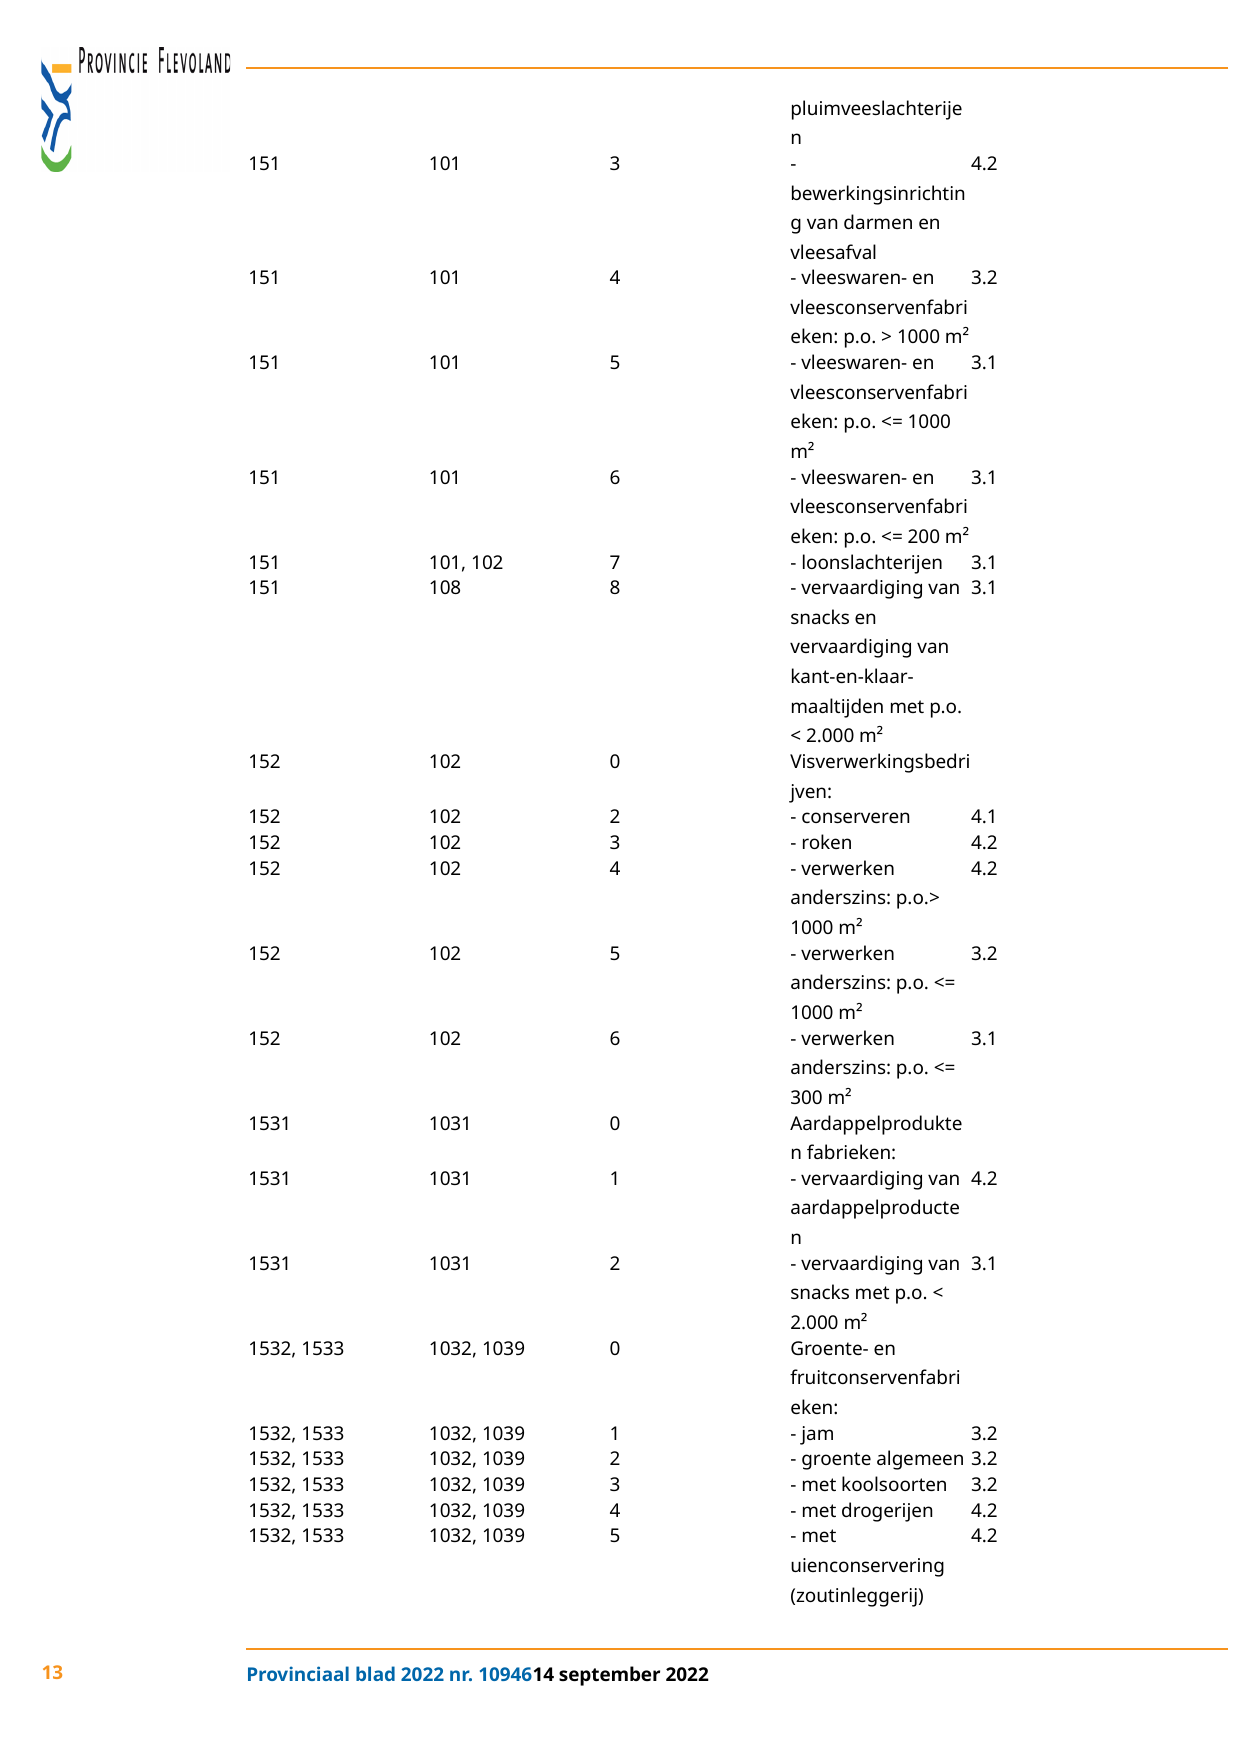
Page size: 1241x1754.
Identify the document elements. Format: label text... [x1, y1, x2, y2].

table_cell 8 [609, 575, 790, 748]
table_cell 151 [248, 350, 429, 464]
table_cell 102 [429, 804, 609, 829]
table_cell Groente- en fruitconservenfabrieken: [790, 1335, 971, 1420]
table_cell 4.2 [971, 1165, 1152, 1250]
table_cell 1032, 1039 [429, 1497, 609, 1523]
table_cell 5 [609, 1523, 790, 1607]
table_cell 1532, 1533 [248, 1420, 429, 1445]
table_cell [971, 1110, 1152, 1165]
table_cell 101 [429, 265, 609, 349]
table_cell 1032, 1039 [429, 1471, 609, 1497]
table_cell 1 [609, 1420, 790, 1445]
table_cell 3.2 [971, 1420, 1152, 1445]
table_cell 3 [609, 150, 790, 264]
table_cell 151 [248, 464, 429, 549]
table_cell 101 [429, 350, 609, 464]
table_cell Visverwerkingsbedrijven: [790, 748, 971, 803]
table_cell 1031 [429, 1250, 609, 1335]
table_cell 4 [609, 265, 790, 349]
table_cell 2 [609, 1250, 790, 1335]
table_cell 152 [248, 804, 429, 829]
table_cell 4.1 [971, 804, 1152, 829]
table_cell 1032, 1039 [429, 1445, 609, 1471]
table_cell 151 [248, 549, 429, 574]
table_cell 1032, 1039 [429, 1420, 609, 1445]
table_cell 6 [609, 1025, 790, 1110]
table_cell 108 [429, 575, 609, 748]
table_cell 152 [248, 855, 429, 940]
table_cell 4.2 [971, 855, 1152, 940]
picture [41, 47, 231, 172]
table_cell - vleeswaren- en vleesconservenfabrieken: p.o. <= 200 m² [790, 464, 971, 549]
table_cell 102 [429, 748, 609, 803]
table_cell 7 [609, 549, 790, 574]
table_cell 152 [248, 940, 429, 1025]
table_cell 3.1 [971, 575, 1152, 748]
table_cell 3.2 [971, 940, 1152, 1025]
table_cell 3.1 [971, 1250, 1152, 1335]
table_cell - loonslachterijen [790, 549, 971, 574]
table_cell 152 [248, 829, 429, 855]
table_cell 152 [248, 1025, 429, 1110]
table_cell 1532, 1533 [248, 1523, 429, 1607]
table_cell 4.2 [971, 829, 1152, 855]
table_cell 2 [609, 804, 790, 829]
table_cell 1031 [429, 1110, 609, 1165]
table_cell [971, 95, 1152, 150]
table_cell - conserveren [790, 804, 971, 829]
table_cell - jam [790, 1420, 971, 1445]
table_cell - bewerkingsinrichting van darmen en vleesafval [790, 150, 971, 264]
table_cell 1 [609, 1165, 790, 1250]
table_cell 101 [429, 464, 609, 549]
table_cell 102 [429, 855, 609, 940]
table_cell 3.1 [971, 350, 1152, 464]
table_cell - vleeswaren- en vleesconservenfabrieken: p.o. > 1000 m² [790, 265, 971, 349]
table_cell 4.2 [971, 150, 1152, 264]
table_cell 1531 [248, 1250, 429, 1335]
table_cell 1532, 1533 [248, 1335, 429, 1420]
table_cell - vervaardiging van aardappelproducten [790, 1165, 971, 1250]
table_cell - verwerken anderszins: p.o. <= 1000 m² [790, 940, 971, 1025]
table_cell 3 [609, 1471, 790, 1497]
table_cell 0 [609, 748, 790, 803]
table_cell [971, 748, 1152, 803]
table_cell 4.2 [971, 1523, 1152, 1607]
table_cell 4.2 [971, 1497, 1152, 1523]
table_cell 5 [609, 350, 790, 464]
table_cell 101, 102 [429, 549, 609, 574]
table_cell 5 [609, 940, 790, 1025]
table_cell 1032, 1039 [429, 1523, 609, 1607]
table_cell [971, 1335, 1152, 1420]
table_cell 3.2 [971, 265, 1152, 349]
table_cell 101 [429, 150, 609, 264]
table_cell [609, 95, 790, 150]
table_cell 102 [429, 940, 609, 1025]
table_cell 3.2 [971, 1471, 1152, 1497]
table_cell 1531 [248, 1165, 429, 1250]
table_cell 3.1 [971, 464, 1152, 549]
table_cell [248, 95, 429, 150]
table_cell 1532, 1533 [248, 1471, 429, 1497]
table_cell 102 [429, 1025, 609, 1110]
table_cell 0 [609, 1110, 790, 1165]
table_cell - groente algemeen [790, 1445, 971, 1471]
table_cell 1532, 1533 [248, 1497, 429, 1523]
table_cell - verwerken anderszins: p.o. <= 300 m² [790, 1025, 971, 1110]
table_cell 151 [248, 265, 429, 349]
table_cell 3.2 [971, 1445, 1152, 1471]
table_cell - vleeswaren- en vleesconservenfabrieken: p.o. <= 1000 m² [790, 350, 971, 464]
table_cell 3.1 [971, 549, 1152, 574]
table_cell - met uienconservering (zoutinleggerij) [790, 1523, 971, 1607]
table_cell 3.1 [971, 1025, 1152, 1110]
table_cell - met koolsoorten [790, 1471, 971, 1497]
table_cell 151 [248, 150, 429, 264]
table_cell 4 [609, 855, 790, 940]
table_cell 0 [609, 1335, 790, 1420]
table_cell - roken [790, 829, 971, 855]
table_cell 1532, 1533 [248, 1445, 429, 1471]
table_cell [429, 95, 609, 150]
table_cell 151 [248, 575, 429, 748]
table_cell 3 [609, 829, 790, 855]
table_cell 152 [248, 748, 429, 803]
table_cell Aardappelprodukten fabrieken: [790, 1110, 971, 1165]
table_cell - vervaardiging van snacks met p.o. < 2.000 m² [790, 1250, 971, 1335]
table_cell - verwerken anderszins: p.o.> 1000 m² [790, 855, 971, 940]
table_cell 2 [609, 1445, 790, 1471]
table_cell 102 [429, 829, 609, 855]
table_cell - met drogerijen [790, 1497, 971, 1523]
table_cell 4 [609, 1497, 790, 1523]
table_cell - vervaardiging van snacks en vervaardiging van kant-en-klaar-maaltijden met p.o. < 2.000 m² [790, 575, 971, 748]
table_cell pluimveeslachterijen [790, 95, 971, 150]
table_cell 1032, 1039 [429, 1335, 609, 1420]
table_cell 1531 [248, 1110, 429, 1165]
table_cell 1031 [429, 1165, 609, 1250]
table_cell 6 [609, 464, 790, 549]
